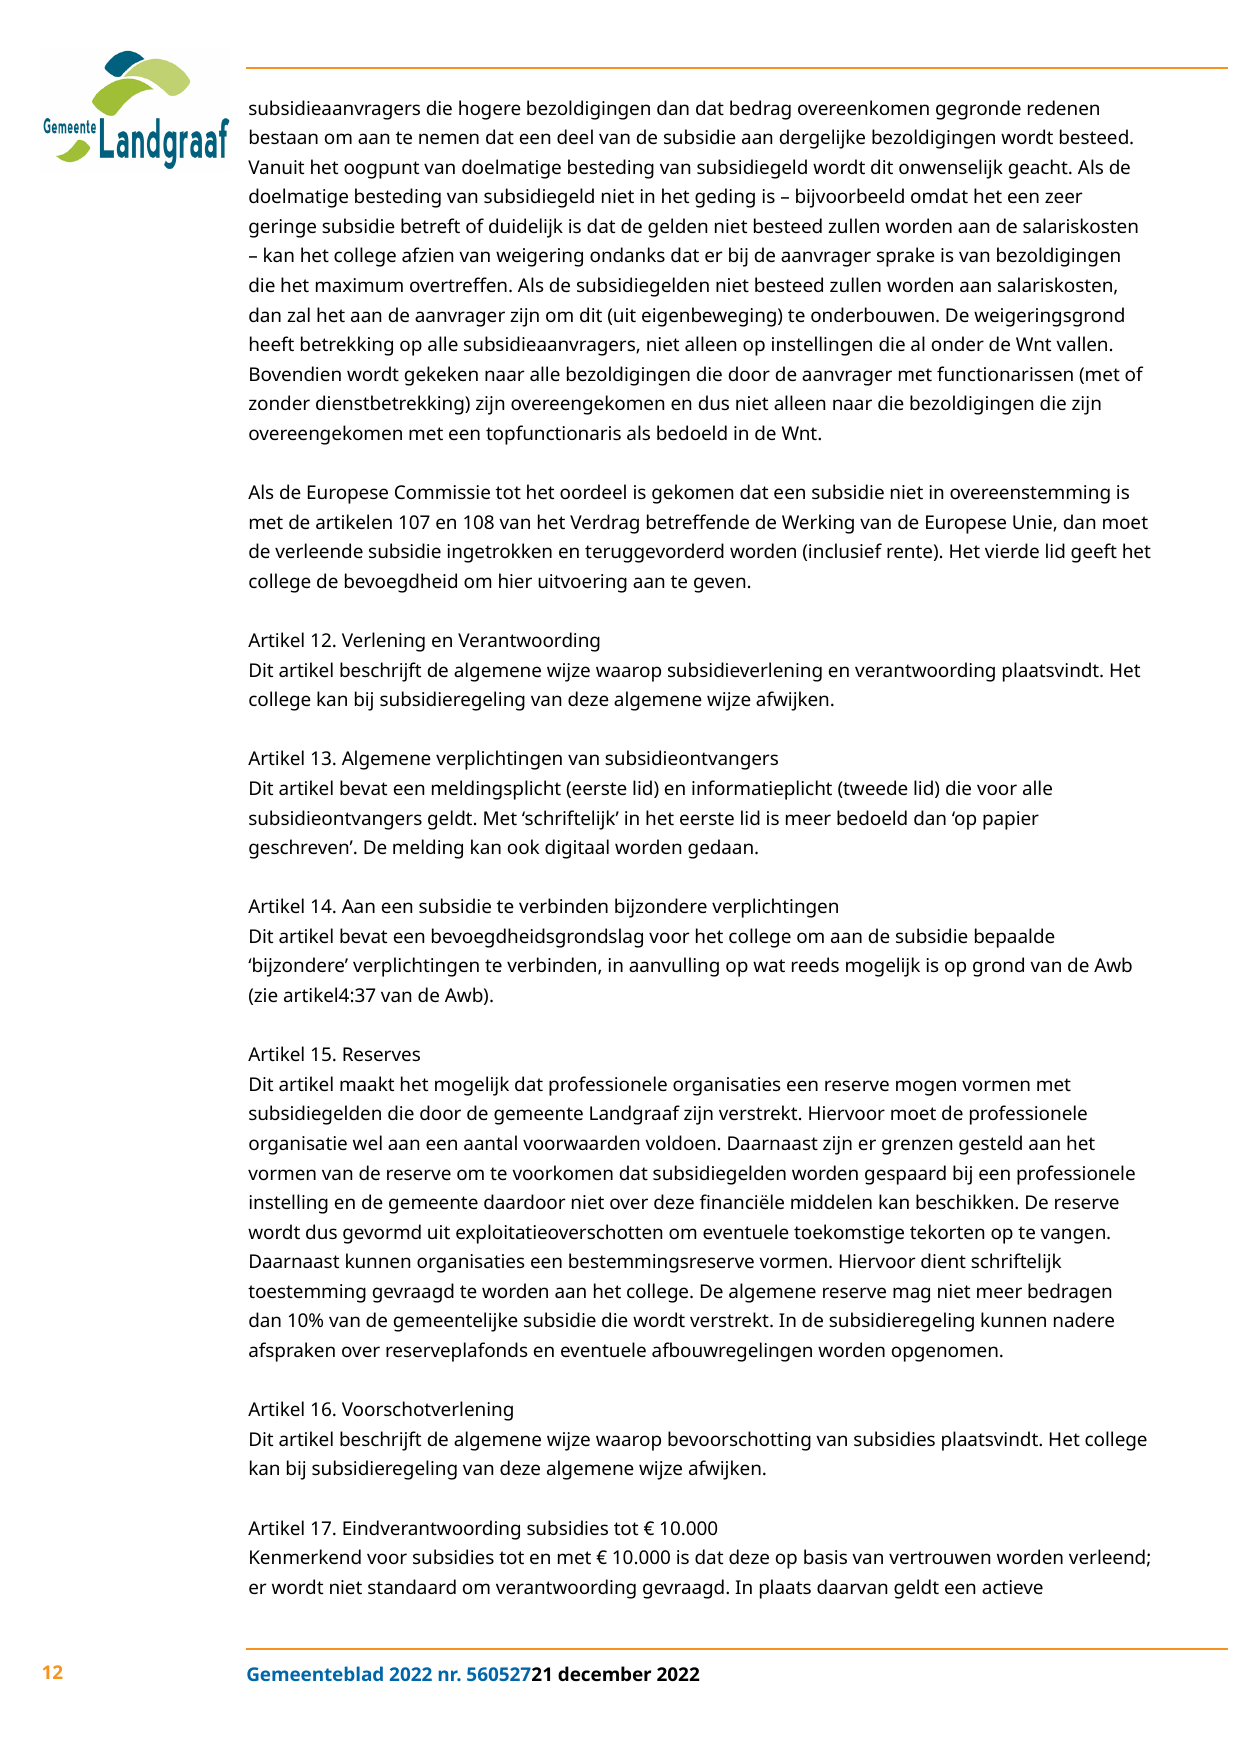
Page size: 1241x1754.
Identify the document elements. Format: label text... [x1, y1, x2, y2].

text Dit artikel maakt het mogelijk dat professionele organisaties een reserve mogen vormen met subsidiegelden die door de gemeente Landgraaf zijn verstrekt. Hiervoor moet de professionele organisatie wel aan een aantal voorwaarden voldoen. Daarnaast zijn er grenzen gesteld aan het vormen van de reserve om te voorkomen dat subsidiegelden worden gespaard bij een professionele instelling en de gemeente daardoor niet over deze financiële middelen kan beschikken. De reserve wordt dus gevormd uit exploitatieoverschotten om eventuele toekomstige tekorten op te vangen. Daarnaast kunnen organisaties een bestemmingsreserve vormen. Hiervoor dient schriftelijk toestemming gevraagd te worden aan het college. De algemene reserve mag niet meer bedragen dan 10% van de gemeentelijke subsidie die wordt verstrekt. In de subsidieregeling kunnen nadere afspraken over reserveplafonds en eventuele afbouwregelingen worden opgenomen. [248, 1071, 1152, 1363]
text subsidieaanvragers die hogere bezoldigingen dan dat bedrag overeenkomen gegronde redenen bestaan om aan te nemen dat een deel van de subsidie aan dergelijke bezoldigingen wordt besteed. Vanuit het oogpunt van doelmatige besteding van subsidiegeld wordt dit onwenselijk geacht. Als de doelmatige besteding van subsidiegeld niet in het geding is – bijvoorbeeld omdat het een zeer geringe subsidie betreft of duidelijk is dat de gelden niet besteed zullen worden aan de salariskosten – kan het college afzien van weigering ondanks dat er bij de aanvrager sprake is van bezoldigingen die het maximum overtreffen. Als de subsidiegelden niet besteed zullen worden aan salariskosten, dan zal het aan de aanvrager zijn om dit (uit eigenbeweging) te onderbouwen. De weigeringsgrond heeft betrekking op alle subsidieaanvragers, niet alleen op instellingen die al onder de Wnt vallen. Bovendien wordt gekeken naar alle bezoldigingen die door de aanvrager met functionarissen (met of zonder dienstbetrekking) zijn overeengekomen en dus niet alleen naar die bezoldigingen die zijn overeengekomen met een topfunctionaris als bedoeld in de Wnt. [248, 95, 1152, 446]
text Artikel 12. Verlening en Verantwoording [248, 627, 1152, 653]
text Dit artikel bevat een bevoegdheidsgrondslag voor het college om aan de subsidie bepaalde ‘bijzondere’ verplichtingen te verbinden, in aanvulling op wat reeds mogelijk is op grond van de Awb (zie artikel4:37 van de Awb). [248, 923, 1152, 1008]
text Kenmerkend voor subsidies tot en met € 10.000 is dat deze op basis van vertrouwen worden verleend; er wordt niet standaard om verantwoording gevraagd. In plaats daarvan geldt een actieve [248, 1544, 1152, 1600]
text Artikel 17. Eindverantwoording subsidies tot € 10.000 [248, 1515, 1152, 1541]
text Artikel 13. Algemene verplichtingen van subsidieontvangers [248, 746, 1152, 771]
text Dit artikel beschrijft de algemene wijze waarop bevoorschotting van subsidies plaatsvindt. Het college kan bij subsidieregeling van deze algemene wijze afwijken. [248, 1426, 1152, 1481]
text Artikel 15. Reserves [248, 1041, 1152, 1067]
picture [41, 47, 231, 172]
text Artikel 16. Voorschotverlening [248, 1396, 1152, 1422]
text Dit artikel beschrijft de algemene wijze waarop subsidieverlening en verantwoording plaatsvindt. Het college kan bij subsidieregeling van deze algemene wijze afwijken. [248, 657, 1152, 712]
text Artikel 14. Aan een subsidie te verbinden bijzondere verplichtingen [248, 893, 1152, 919]
text Dit artikel bevat een meldingsplicht (eerste lid) en informatieplicht (tweede lid) die voor alle subsidieontvangers geldt. Met ‘schriftelijk’ in het eerste lid is meer bedoeld dan ‘op papier geschreven’. De melding kan ook digitaal worden gedaan. [248, 775, 1152, 860]
text Als de Europese Commissie tot het oordeel is gekomen dat een subsidie niet in overeenstemming is met de artikelen 107 en 108 van het Verdrag betreffende de Werking van de Europese Unie, dan moet de verleende subsidie ingetrokken en teruggevorderd worden (inclusief rente). Het vierde lid geeft het college de bevoegdheid om hier uitvoering aan te geven. [248, 479, 1152, 594]
